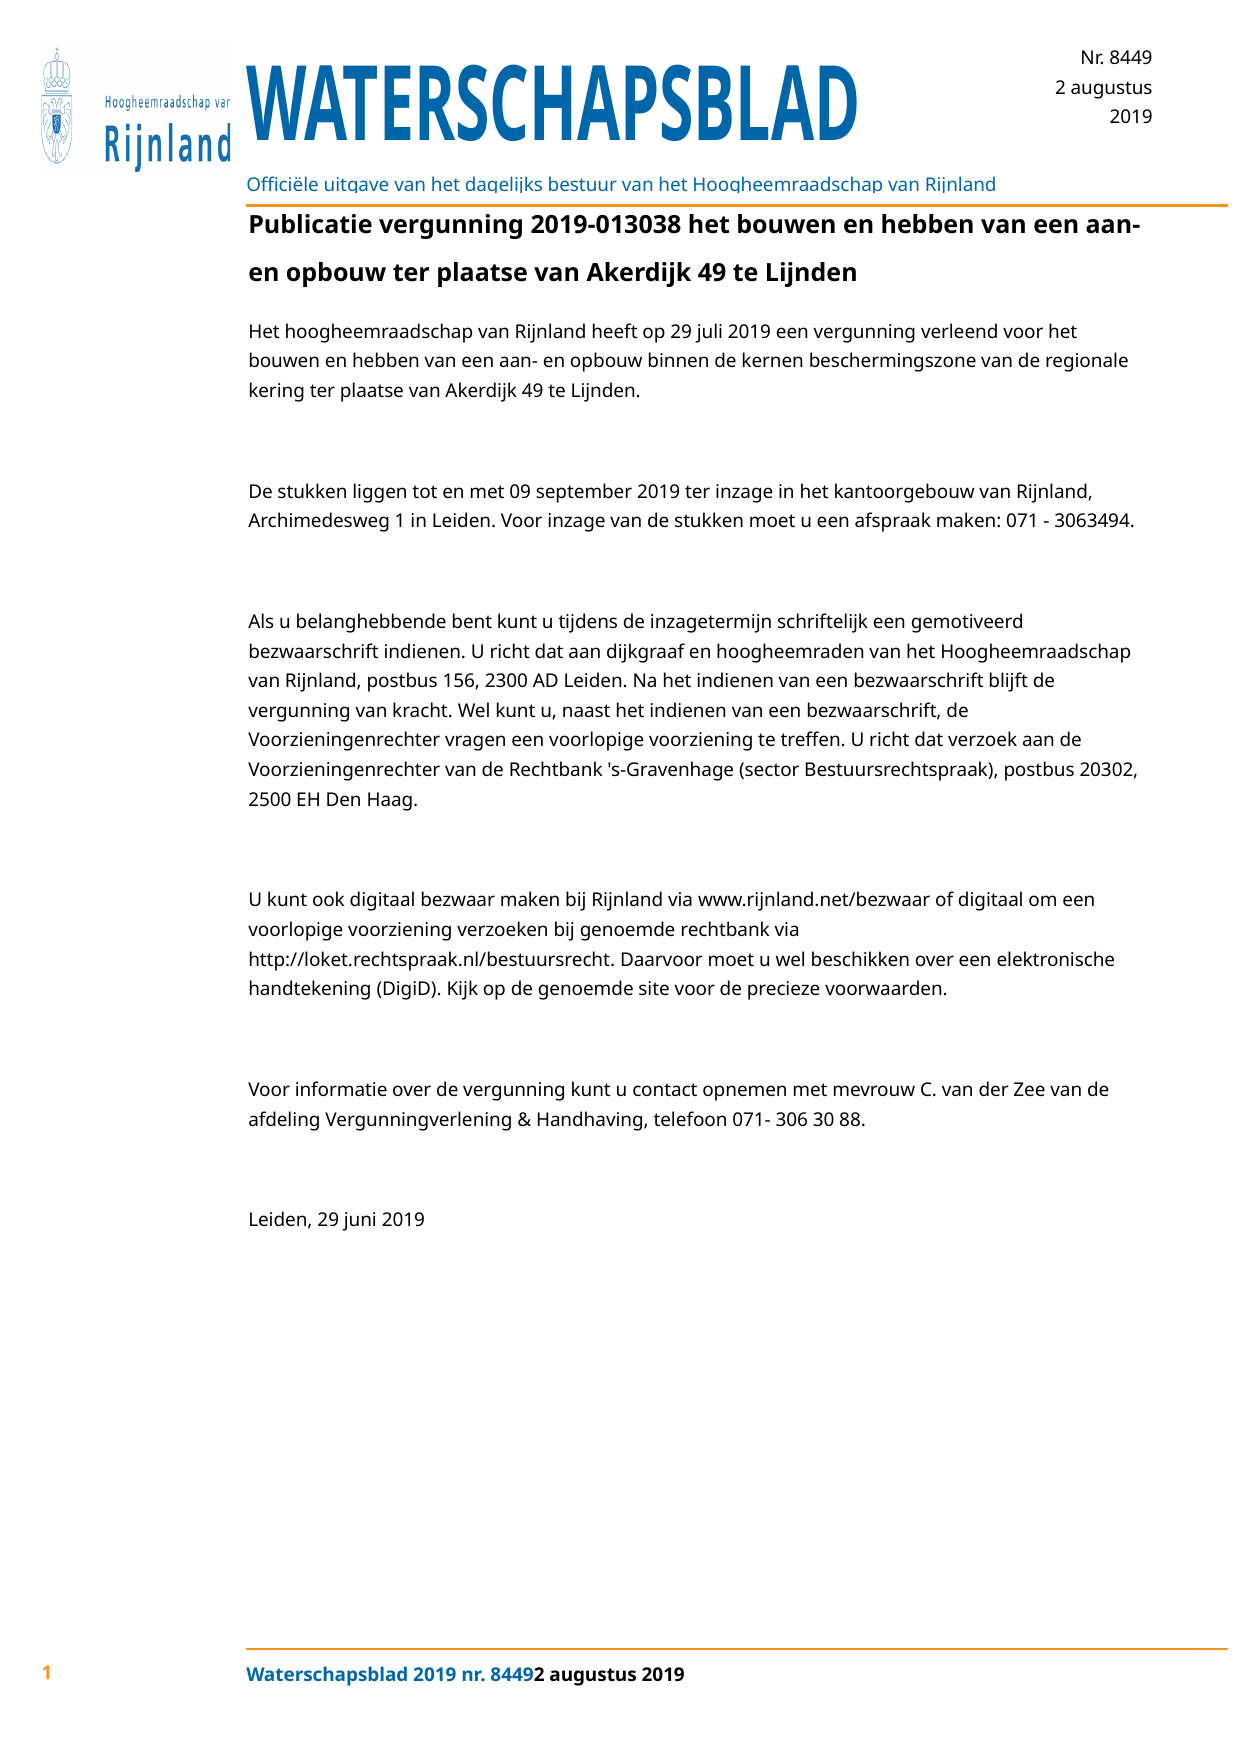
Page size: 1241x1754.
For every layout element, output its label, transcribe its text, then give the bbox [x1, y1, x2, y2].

text Als u belanghebbende bent kunt u tijdens de inzagetermijn schriftelijk een gemotiveerd bezwaarschrift indienen. U richt dat aan dijkgraaf en hoogheemraden van het Hoogheemraadschap van Rijnland, postbus 156, 2300 AD Leiden. Na het indienen van een bezwaarschrift blijft de vergunning van kracht. Wel kunt u, naast het indienen van een bezwaarschrift, de Voorzieningenrechter vragen een voorlopige voorziening te treffen. U richt dat verzoek aan de Voorzieningenrechter van de Rechtbank 's-Gravenhage (sector Bestuursrechtspraak), postbus 20302, 2500 EH Den Haag. [248, 608, 1152, 812]
picture [41, 47, 231, 172]
text Leiden, 29 juni 2019 [248, 1207, 1152, 1232]
text Het hoogheemraadschap van Rijnland heeft op 29 juli 2019 een vergunning verleend voor het bouwen en hebben van een aan- en opbouw binnen de kernen beschermingszone van de regionale kering ter plaatse van Akerdijk 49 te Lijnden. [248, 318, 1152, 403]
text Voor informatie over de vergunning kunt u contact opnemen met mevrouw C. van der Zee van de afdeling Vergunningverlening & Handhaving, telefoon 071- 306 30 88. [248, 1076, 1152, 1132]
text U kunt ook digitaal bezwaar maken bij Rijnland via www.rijnland.net/bezwaar of digitaal om een voorlopige voorziening verzoeken bij genoemde rechtbank via http://loket.rechtspraak.nl/bestuursrecht. Daarvoor moet u wel beschikken over een elektronische handtekening (DigiD). Kijk op de genoemde site voor de precieze voorwaarden. [248, 887, 1152, 1001]
text De stukken liggen tot en met 09 september 2019 ter inzage in het kantoorgebouw van Rijnland, Archimedesweg 1 in Leiden. Voor inzage van de stukken moet u een afspraak maken: 071 - 3063494. [248, 478, 1152, 533]
text Publicatie vergunning 2019-013038 het bouwen en hebben van een aan- en opbouw ter plaatse van Akerdijk 49 te Lijnden [248, 207, 1152, 288]
